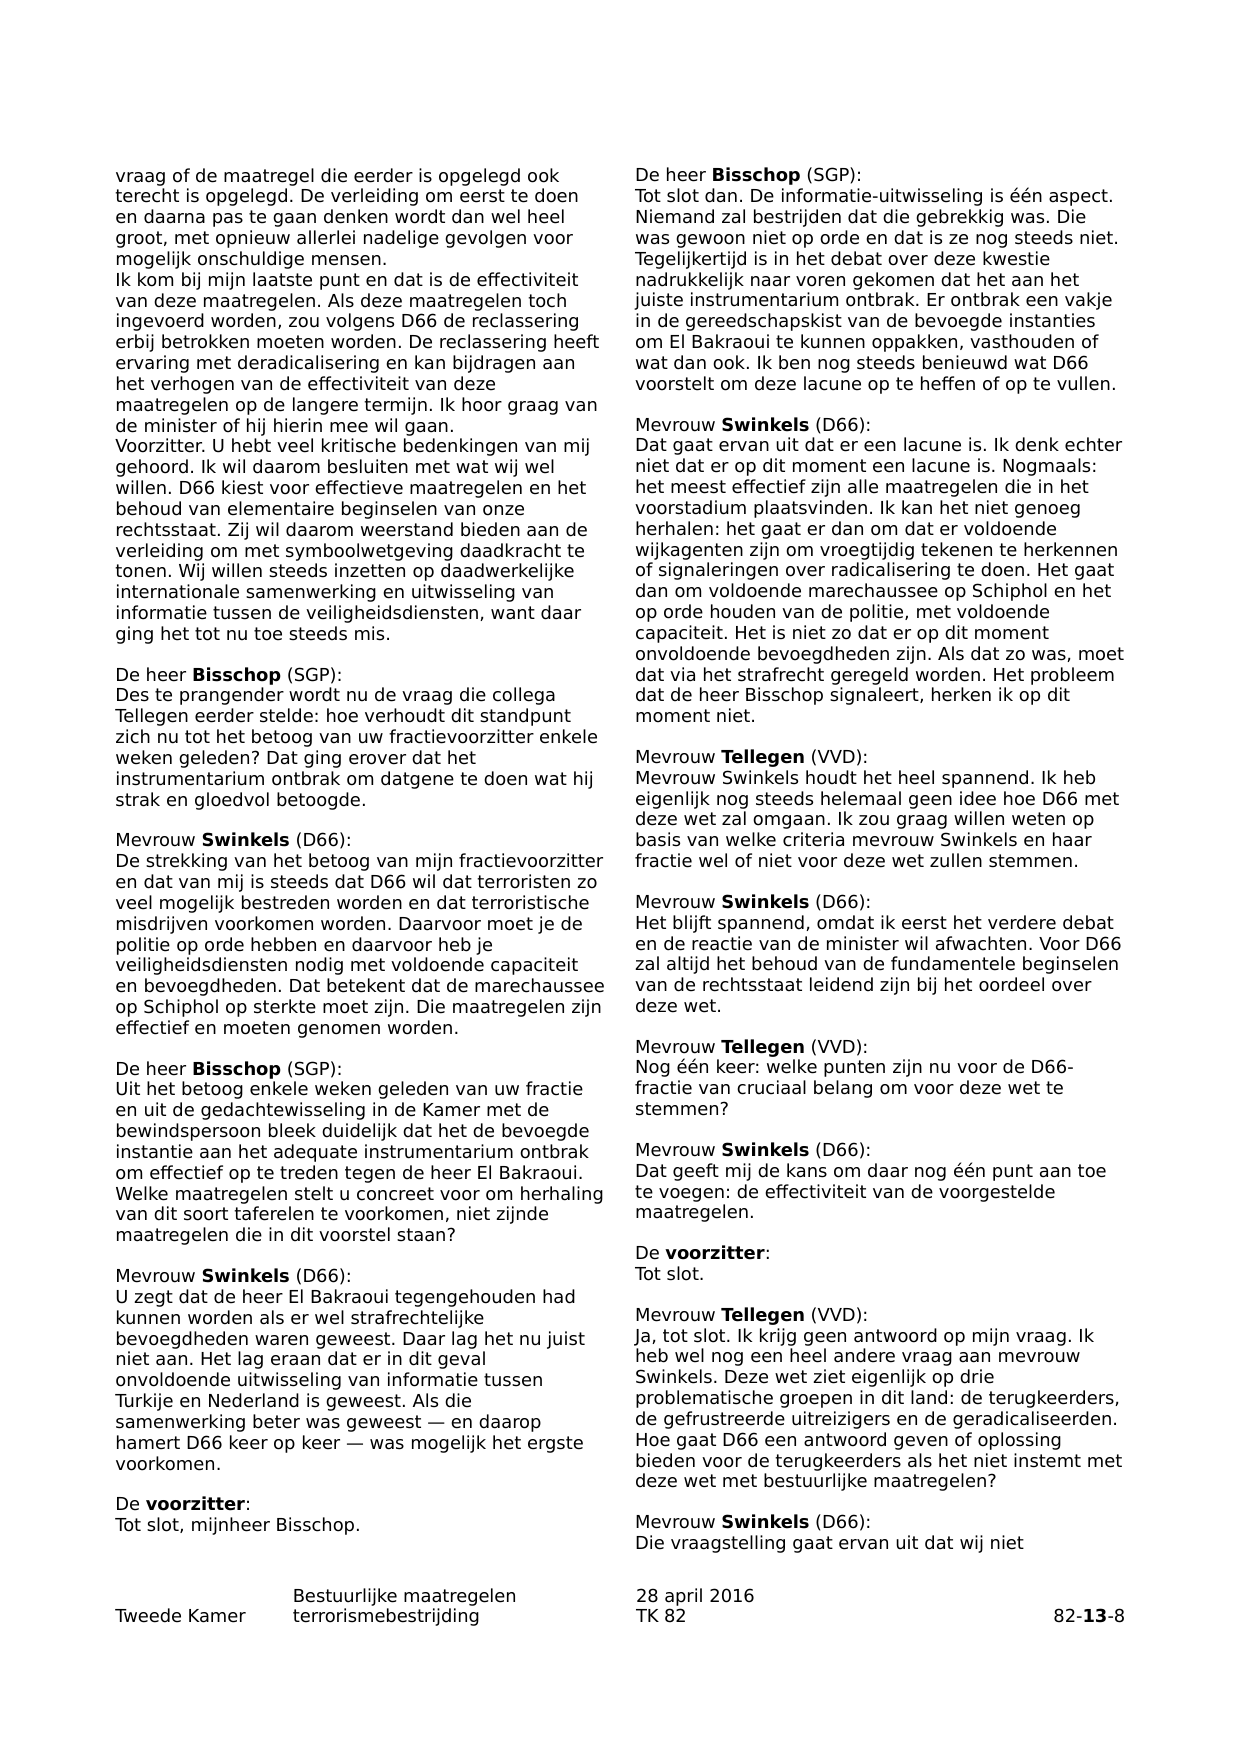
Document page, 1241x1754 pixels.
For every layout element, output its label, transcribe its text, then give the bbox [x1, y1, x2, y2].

text Dat gaat ervan uit dat er een lacune is. Ik denk echter niet dat er op dit moment een lacune is. Nogmaals: het meest effectief zijn alle maatregelen die in het voorstadium plaatsvinden. Ik kan het niet genoeg herhalen: het gaat er dan om dat er voldoende wijkagenten zijn om vroegtijdig tekenen te herkennen of signaleringen over radicalisering te doen. Het gaat dan om voldoende marechaussee op Schiphol en het op orde houden van de politie, met voldoende capaciteit. Het is niet zo dat er op dit moment onvoldoende bevoegdheden zijn. Als dat zo was, moet dat via het strafrecht geregeld worden. Het probleem dat de heer Bisschop signaleert, herken ik op dit moment niet. [635, 435, 1125, 727]
text Tot slot, mijnheer Bisschop. [115, 1515, 605, 1536]
text Uit het betoog enkele weken geleden van uw fractie en uit de gedachtewisseling in de Kamer met de bewindspersoon bleek duidelijk dat het de bevoegde instantie aan het adequate instrumentarium ontbrak om effectief op te treden tegen de heer El Bakraoui. Welke maatregelen stelt u concreet voor om herhaling van dit soort taferelen te voorkomen, niet zijnde maatregelen die in dit voorstel staan? [115, 1079, 605, 1246]
text Tot slot dan. De informatie-uitwisseling is één aspect. Niemand zal bestrijden dat die gebrekkig was. Die was gewoon niet op orde en dat is ze nog steeds niet. Tegelijkertijd is in het debat over deze kwestie nadrukkelijk naar voren gekomen dat het aan het juiste instrumentarium ontbrak. Er ontbrak een vakje in de gereedschapskist van de bevoegde instanties om El Bakraoui te kunnen oppakken, vasthouden of wat dan ook. Ik ben nog steeds benieuwd wat D66 voorstelt om deze lacune op te heffen of op te vullen. [635, 186, 1125, 394]
text vraag of de maatregel die eerder is opgelegd ook terecht is opgelegd. De verleiding om eerst te doen en daarna pas te gaan denken wordt dan wel heel groot, met opnieuw allerlei nadelige gevolgen voor mogelijk onschuldige mensen. [115, 165, 605, 269]
text Mevrouw Swinkels (D66): [635, 892, 1125, 912]
text Die vraagstelling gaat ervan uit dat wij niet [635, 1533, 1125, 1553]
text De voorzitter: [115, 1494, 605, 1515]
text Mevrouw Swinkels (D66): [635, 1512, 1125, 1533]
text De strekking van het betoog van mijn fractievoorzitter en dat van mij is steeds dat D66 wil dat terroristen zo veel mogelijk bestreden worden en dat terroristische misdrijven voorkomen worden. Daarvoor moet je de politie op orde hebben en daarvoor heb je veiligheidsdiensten nodig met voldoende capaciteit en bevoegdheden. Dat betekent dat de marechaussee op Schiphol op sterkte moet zijn. Die maatregelen zijn effectief en moeten genomen worden. [115, 851, 605, 1038]
text Mevrouw Swinkels (D66): [635, 414, 1125, 435]
text De heer Bisschop (SGP): [115, 1058, 605, 1079]
text Ik kom bij mijn laatste punt en dat is de effectiviteit van deze maatregelen. Als deze maatregelen toch ingevoerd worden, zou volgens D66 de reclassering erbij betrokken moeten worden. De reclassering heeft ervaring met deradicalisering en kan bijdragen aan het verhogen van de effectiviteit van deze maatregelen op de langere termijn. Ik hoor graag van de minister of hij hierin mee wil gaan. [115, 269, 605, 436]
text Dat geeft mij de kans om daar nog één punt aan toe te voegen: de effectiviteit van de voorgestelde maatregelen. [635, 1161, 1125, 1223]
text De heer Bisschop (SGP): [115, 664, 605, 685]
text Het blijft spannend, omdat ik eerst het verdere debat en de reactie van de minister wil afwachten. Voor D66 zal altijd het behoud van de fundamentele beginselen van de rechtsstaat leidend zijn bij het oordeel over deze wet. [635, 912, 1125, 1017]
text Voorzitter. U hebt veel kritische bedenkingen van mij gehoord. Ik wil daarom besluiten met wat wij wel willen. D66 kiest voor effectieve maatregelen en het behoud van elementaire beginselen van onze rechtsstaat. Zij wil daarom weerstand bieden aan de verleiding om met symboolwetgeving daadkracht te tonen. Wij willen steeds inzetten op daadwerkelijke internationale samenwerking en uitwisseling van informatie tussen de veiligheidsdiensten, want daar ging het tot nu toe steeds mis. [115, 436, 605, 644]
text Mevrouw Swinkels (D66): [115, 1266, 605, 1287]
text Mevrouw Tellegen (VVD): [635, 1304, 1125, 1325]
text Ja, tot slot. Ik krijg geen antwoord op mijn vraag. Ik heb wel nog een heel andere vraag aan mevrouw Swinkels. Deze wet ziet eigenlijk op drie problematische groepen in dit land: de terugkeerders, de gefrustreerde uitreizigers en de geradicaliseerden. Hoe gaat D66 een antwoord geven of oplossing bieden voor de terugkeerders als het niet instemt met deze wet met bestuurlijke maatregelen? [635, 1325, 1125, 1492]
text Mevrouw Swinkels (D66): [635, 1140, 1125, 1161]
text De voorzitter: [635, 1243, 1125, 1264]
text Mevrouw Swinkels (D66): [115, 830, 605, 851]
text De heer Bisschop (SGP): [635, 165, 1125, 186]
text Mevrouw Tellegen (VVD): [635, 747, 1125, 767]
text Nog één keer: welke punten zijn nu voor de D66-fractie van cruciaal belang om voor deze wet te stemmen? [635, 1057, 1125, 1120]
text Des te prangender wordt nu de vraag die collega Tellegen eerder stelde: hoe verhoudt dit standpunt zich nu tot het betoog van uw fractievoorzitter enkele weken geleden? Dat ging erover dat het instrumentarium ontbrak om datgene te doen wat hij strak en gloedvol betoogde. [115, 685, 605, 810]
text Mevrouw Tellegen (VVD): [635, 1037, 1125, 1057]
text Mevrouw Swinkels houdt het heel spannend. Ik heb eigenlijk nog steeds helemaal geen idee hoe D66 met deze wet zal omgaan. Ik zou graag willen weten op basis van welke criteria mevrouw Swinkels en haar fractie wel of niet voor deze wet zullen stemmen. [635, 767, 1125, 872]
text U zegt dat de heer El Bakraoui tegengehouden had kunnen worden als er wel strafrechtelijke bevoegdheden waren geweest. Daar lag het nu juist niet aan. Het lag eraan dat er in dit geval onvoldoende uitwisseling van informatie tussen Turkije en Nederland is geweest. Als die samenwerking beter was geweest — en daarop hamert D66 keer op keer — was mogelijk het ergste voorkomen. [115, 1287, 605, 1474]
text Tot slot. [635, 1264, 1125, 1284]
